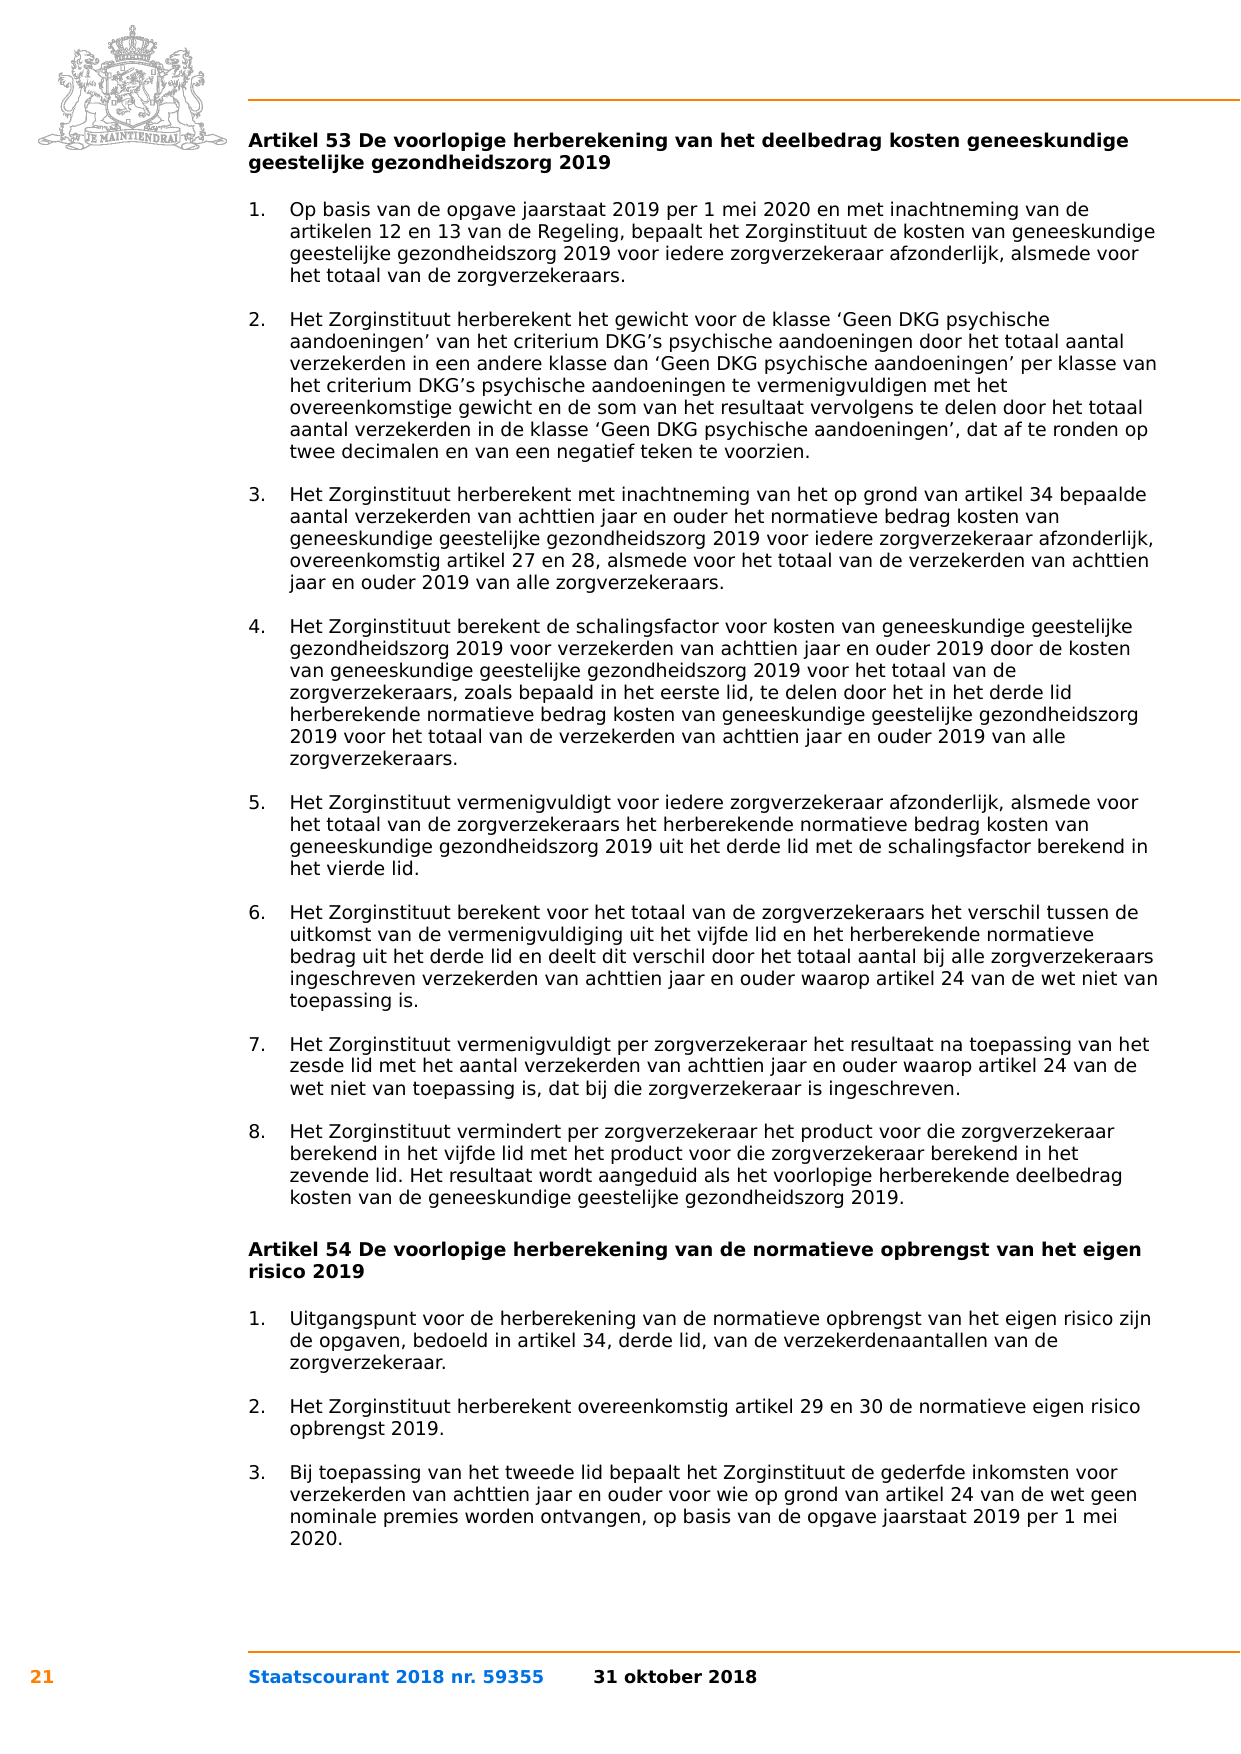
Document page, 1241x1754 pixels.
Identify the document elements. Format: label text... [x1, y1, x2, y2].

subtitle Artikel 53 De voorlopige herberekening van het deelbedrag kosten geneeskundige geestelijke gezondheidszorg 2019 [248, 130, 1163, 174]
text 1. Op basis van de opgave jaarstaat 2019 per 1 mei 2020 en met inachtneming van de artikelen 12 en 13 van de Regeling, bepaalt het Zorginstituut de kosten van geneeskundige geestelijke gezondheidszorg 2019 voor iedere zorgverzekeraar afzonderlijk, alsmede voor het totaal van de zorgverzekeraars. [248, 199, 1163, 287]
text 3. Het Zorginstituut herberekent met inachtneming van het op grond van artikel 34 bepaalde aantal verzekerden van achttien jaar en ouder het normatieve bedrag kosten van geneeskundige geestelijke gezondheidszorg 2019 voor iedere zorgverzekeraar afzonderlijk, overeenkomstig artikel 27 en 28, alsmede voor het totaal van de verzekerden van achttien jaar en ouder 2019 van alle zorgverzekeraars. [248, 484, 1163, 594]
picture [38, 25, 227, 150]
text 7. Het Zorginstituut vermenigvuldigt per zorgverzekeraar het resultaat na toepassing van het zesde lid met het aantal verzekerden van achttien jaar en ouder waarop artikel 24 van de wet niet van toepassing is, dat bij die zorgverzekeraar is ingeschreven. [248, 1033, 1163, 1099]
text 1. Uitgangspunt voor de herberekening van de normatieve opbrengst van het eigen risico zijn de opgaven, bedoeld in artikel 34, derde lid, van de verzekerdenaantallen van de zorgverzekeraar. [248, 1308, 1163, 1374]
subtitle Artikel 54 De voorlopige herberekening van de normatieve opbrengst van het eigen risico 2019 [248, 1239, 1163, 1283]
text 2. Het Zorginstituut herberekent overeenkomstig artikel 29 en 30 de normatieve eigen risico opbrengst 2019. [248, 1396, 1163, 1440]
text 5. Het Zorginstituut vermenigvuldigt voor iedere zorgverzekeraar afzonderlijk, alsmede voor het totaal van de zorgverzekeraars het herberekende normatieve bedrag kosten van geneeskundige gezondheidszorg 2019 uit het derde lid met de schalingsfactor berekend in het vierde lid. [248, 792, 1163, 880]
text 2. Het Zorginstituut herberekent het gewicht voor de klasse ‘Geen DKG psychische aandoeningen’ van het criterium DKG’s psychische aandoeningen door het totaal aantal verzekerden in een andere klasse dan ‘Geen DKG psychische aandoeningen’ per klasse van het criterium DKG’s psychische aandoeningen te vermenigvuldigen met het overeenkomstige gewicht en de som van het resultaat vervolgens te delen door het totaal aantal verzekerden in de klasse ‘Geen DKG psychische aandoeningen’, dat af te ronden op twee decimalen en van een negatief teken te voorzien. [248, 309, 1163, 462]
text 6. Het Zorginstituut berekent voor het totaal van de zorgverzekeraars het verschil tussen de uitkomst van de vermenigvuldiging uit het vijfde lid en het herberekende normatieve bedrag uit het derde lid en deelt dit verschil door het totaal aantal bij alle zorgverzekeraars ingeschreven verzekerden van achttien jaar en ouder waarop artikel 24 van de wet niet van toepassing is. [248, 902, 1163, 1012]
text 4. Het Zorginstituut berekent de schalingsfactor voor kosten van geneeskundige geestelijke gezondheidszorg 2019 voor verzekerden van achttien jaar en ouder 2019 door de kosten van geneeskundige geestelijke gezondheidszorg 2019 voor het totaal van de zorgverzekeraars, zoals bepaald in het eerste lid, te delen door het in het derde lid herberekende normatieve bedrag kosten van geneeskundige geestelijke gezondheidszorg 2019 voor het totaal van de verzekerden van achttien jaar en ouder 2019 van alle zorgverzekeraars. [248, 616, 1163, 770]
text 8. Het Zorginstituut vermindert per zorgverzekeraar het product voor die zorgverzekeraar berekend in het vijfde lid met het product voor die zorgverzekeraar berekend in het zevende lid. Het resultaat wordt aangeduid als het voorlopige herberekende deelbedrag kosten van de geneeskundige geestelijke gezondheidszorg 2019. [248, 1121, 1163, 1209]
text 3. Bij toepassing van het tweede lid bepaalt het Zorginstituut de gederfde inkomsten voor verzekerden van achttien jaar en ouder voor wie op grond van artikel 24 van de wet geen nominale premies worden ontvangen, op basis van de opgave jaarstaat 2019 per 1 mei 2020. [248, 1462, 1163, 1550]
